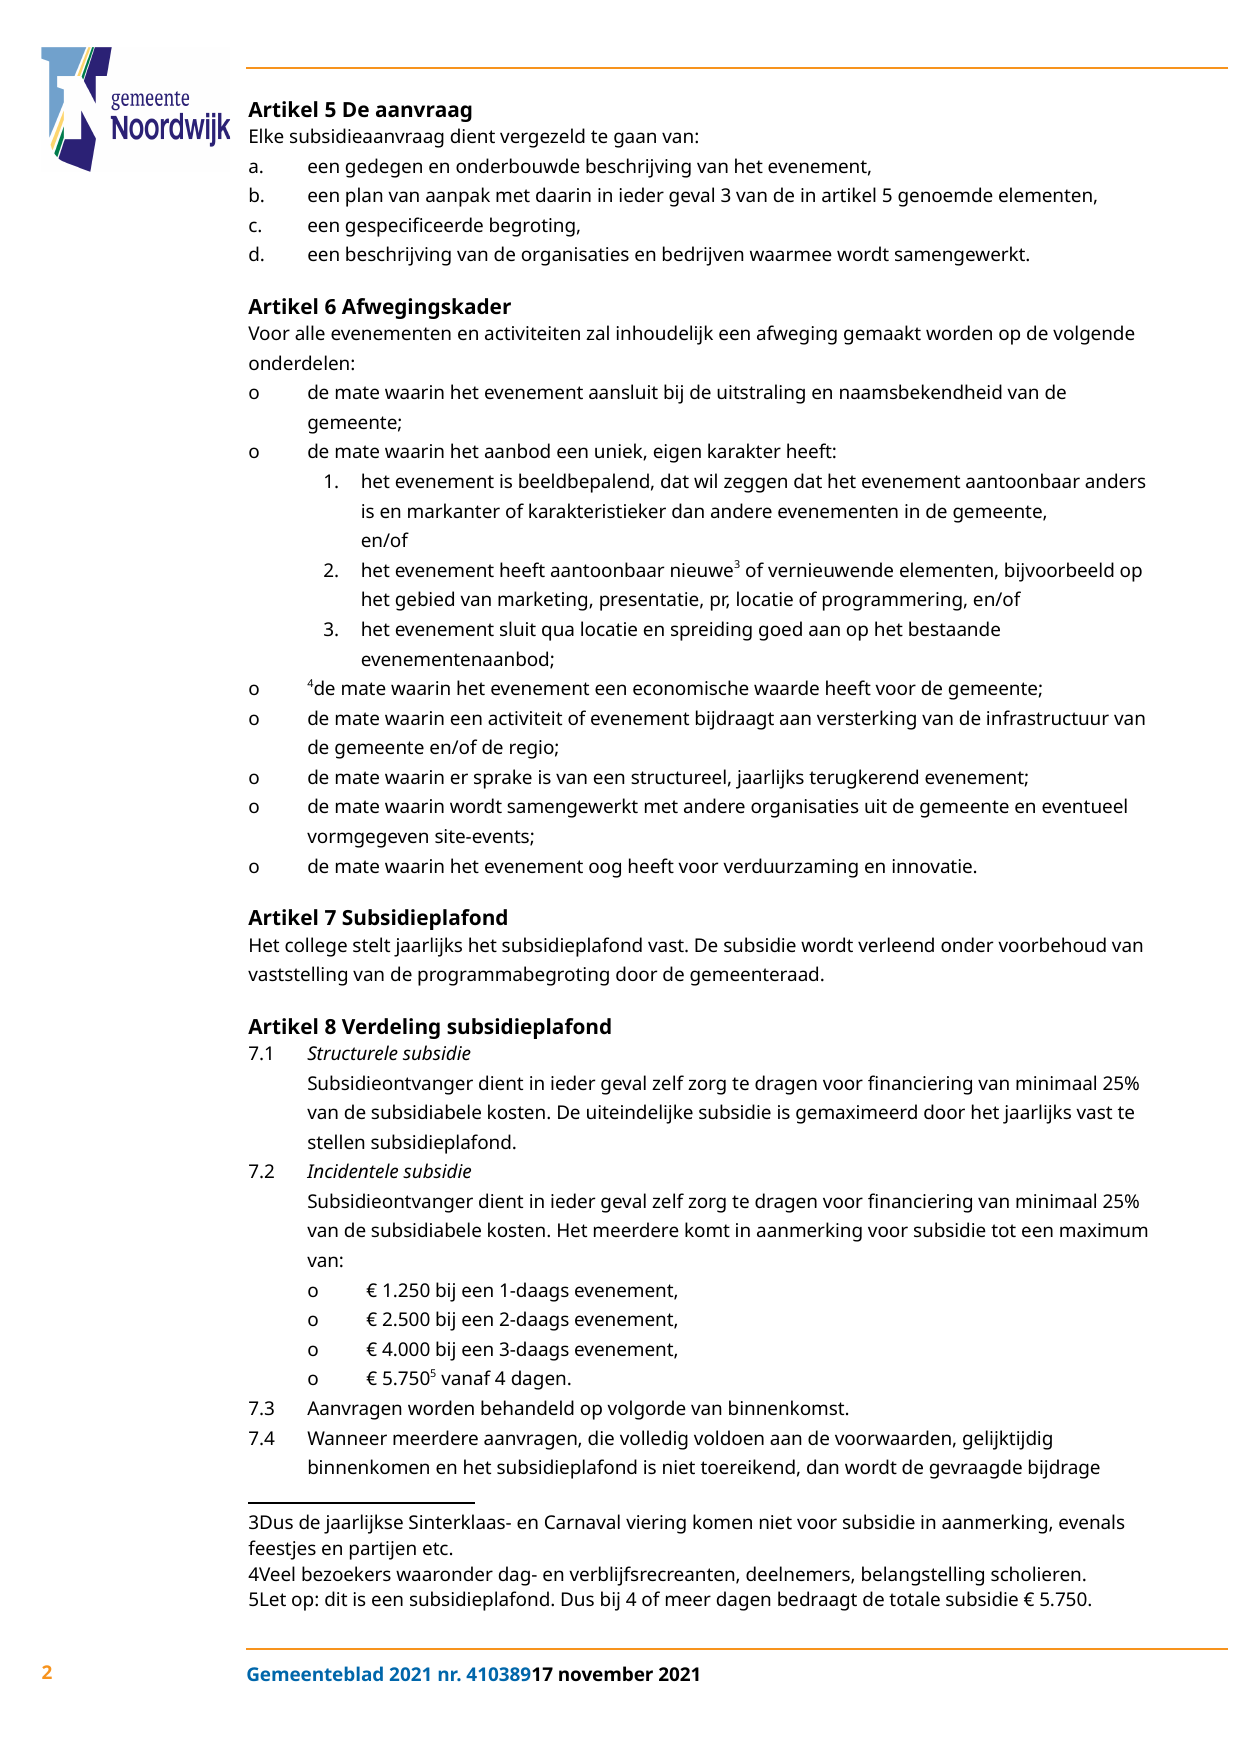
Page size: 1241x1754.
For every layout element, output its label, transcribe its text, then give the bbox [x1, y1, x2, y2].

list Let op: dit is een subsidieplafond. Dus bij 4 of meer dagen bedraagt de totale subsidie € 5.750. [248, 1586, 1152, 1612]
list en/of [323, 527, 1152, 553]
text Artikel 7 Subsidieplafond [248, 903, 1152, 932]
list Subsidieontvanger dient in ieder geval zelf zorg te dragen voor financiering van minimaal 25% van de subsidiabele kosten. Het meerdere komt in aanmerking voor subsidie tot een maximum van: [248, 1188, 1152, 1273]
text Voor alle evenementen en activiteiten zal inhoudelijk een afweging gemaakt worden op de volgende onderdelen: [248, 320, 1152, 376]
text Het college stelt jaarlijks het subsidieplafond vast. De subsidie wordt verleend onder voorbehoud van vaststelling van de programmabegroting door de gemeenteraad. [248, 932, 1152, 987]
picture [41, 47, 231, 172]
list een gedegen en onderbouwde beschrijving van het evenement, [248, 153, 1152, 178]
list € 1.250 bij een 1-daags evenement, [307, 1277, 1152, 1303]
list de mate waarin het evenement aansluit bij de uitstraling en naamsbekendheid van de gemeente; [248, 379, 1152, 435]
list een gespecificeerde begroting, [248, 212, 1152, 238]
list het evenement is beeldbepalend, dat wil zeggen dat het evenement aantoonbaar anders is en markanter of karakteristieker dan andere evenementen in de gemeente, [323, 468, 1152, 524]
text Elke subsidieaanvraag dient vergezeld te gaan van: [248, 123, 1152, 149]
list Veel bezoekers waaronder dag- en verblijfsrecreanten, deelnemers, belangstelling scholieren. [248, 1561, 1152, 1586]
list de mate waarin het evenement oog heeft voor verduurzaming en innovatie. [248, 853, 1152, 879]
list Incidentele subsidie [248, 1158, 1152, 1184]
list de mate waarin er sprake is van een structureel, jaarlijks terugkerend evenement; [248, 764, 1152, 790]
list Aanvragen worden behandeld op volgorde van binnenkomst. [248, 1395, 1152, 1421]
list een plan van aanpak met daarin in ieder geval 3 van de in artikel 5 genoemde elementen, [248, 182, 1152, 208]
list het evenement sluit qua locatie en spreiding goed aan op het bestaande evenementenaanbod; [323, 616, 1152, 672]
list de mate waarin een activiteit of evenement bijdraagt aan versterking van de infrastructuur van de gemeente en/of de regio; [248, 705, 1152, 760]
list de mate waarin het aanbod een uniek, eigen karakter heeft: [248, 439, 1152, 464]
list € 2.500 bij een 2-daags evenement, [307, 1306, 1152, 1332]
list Dus de jaarlijkse Sinterklaas- en Carnaval viering komen niet voor subsidie in aanmerking, evenals feestjes en partijen etc. [248, 1509, 1152, 1561]
text Artikel 8 Verdeling subsidieplafond [248, 1012, 1152, 1040]
list € 4.000 bij een 3-daags evenement, [307, 1336, 1152, 1362]
list Wanneer meerdere aanvragen, die volledig voldoen aan de voorwaarden, gelijktijdig binnenkomen en het subsidieplafond is niet toereikend, dan wordt de gevraagde bijdrage [248, 1425, 1152, 1480]
list Subsidieontvanger dient in ieder geval zelf zorg te dragen voor financiering van minimaal 25% van de subsidiabele kosten. De uiteindelijke subsidie is gemaximeerd door het jaarlijks vast te stellen subsidieplafond. [248, 1070, 1152, 1155]
text Artikel 6 Afwegingskader [248, 292, 1152, 320]
text Artikel 5 De aanvraag [248, 95, 1152, 123]
list de mate waarin het evenement een economische waarde heeft voor de gemeente; [248, 675, 1152, 701]
list Structurele subsidie [248, 1040, 1152, 1066]
list de mate waarin wordt samengewerkt met andere organisaties uit de gemeente en eventueel vormgegeven site-events; [248, 794, 1152, 849]
list het evenement heeft aantoonbaar nieuwe of vernieuwende elementen, bijvoorbeeld op het gebied van marketing, presentatie, pr, locatie of programmering, en/of [323, 557, 1152, 612]
list € 5.750 vanaf 4 dagen. [307, 1366, 1152, 1391]
list een beschrijving van de organisaties en bedrijven waarmee wordt samengewerkt. [248, 242, 1152, 267]
